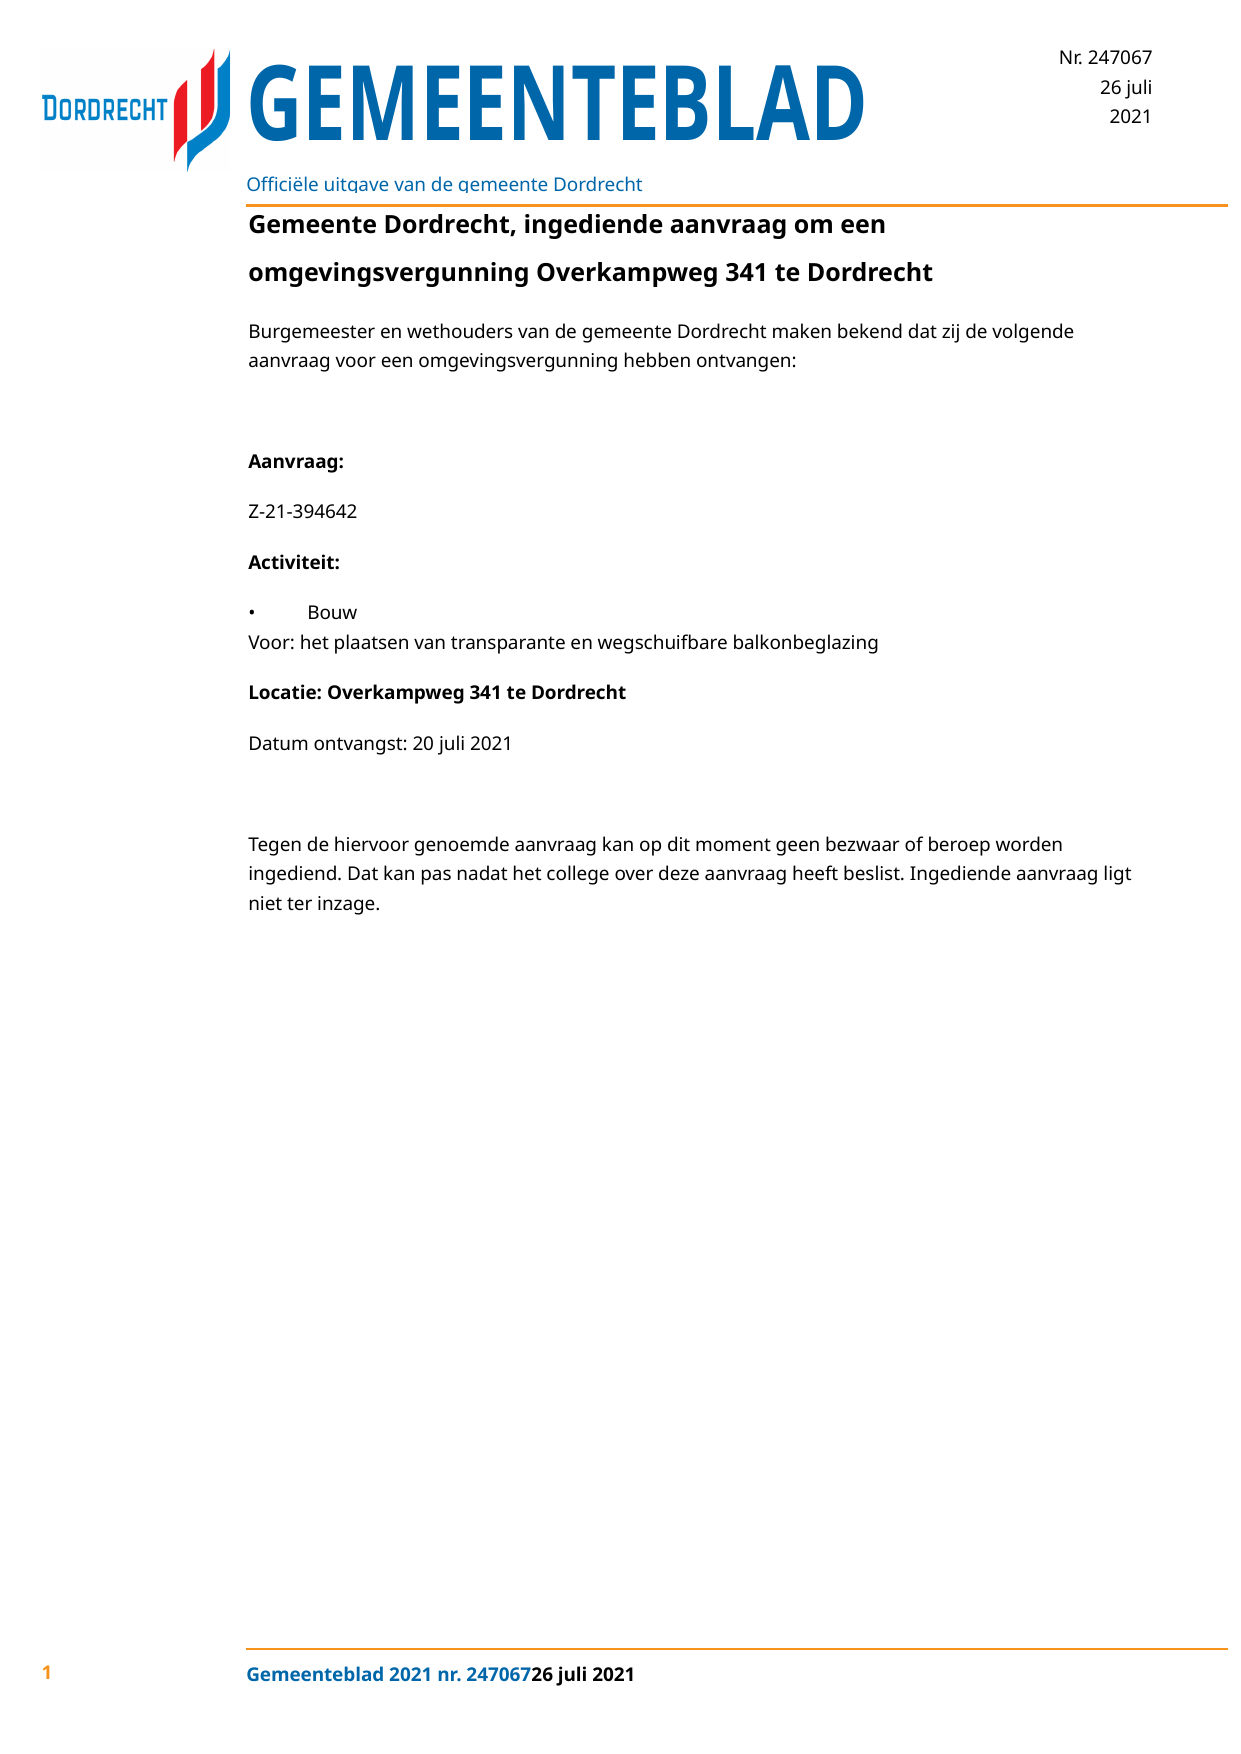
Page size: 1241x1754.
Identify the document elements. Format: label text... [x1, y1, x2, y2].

text Burgemeester en wethouders van de gemeente Dordrecht maken bekend dat zij de volgende aanvraag voor een omgevingsvergunning hebben ontvangen: [248, 318, 1152, 373]
text Aanvraag: [248, 448, 1152, 474]
text Activiteit: [248, 549, 1152, 575]
list Bouw [248, 599, 1152, 625]
picture [41, 47, 231, 172]
text Datum ontvangst: 20 juli 2021 [248, 730, 1152, 756]
text Voor: het plaatsen van transparante en wegschuifbare balkonbeglazing [248, 629, 1152, 655]
text Locatie: Overkampweg 341 te Dordrecht [248, 679, 1152, 705]
text Z-21-394642 [248, 499, 1152, 524]
text Gemeente Dordrecht, ingediende aanvraag om een omgevingsvergunning Overkampweg 341 te Dordrecht [248, 207, 1152, 288]
text Tegen de hiervoor genoemde aanvraag kan op dit moment geen bezwaar of beroep worden ingediend. Dat kan pas nadat het college over deze aanvraag heeft beslist. Ingediende aanvraag ligt niet ter inzage. [248, 831, 1152, 916]
